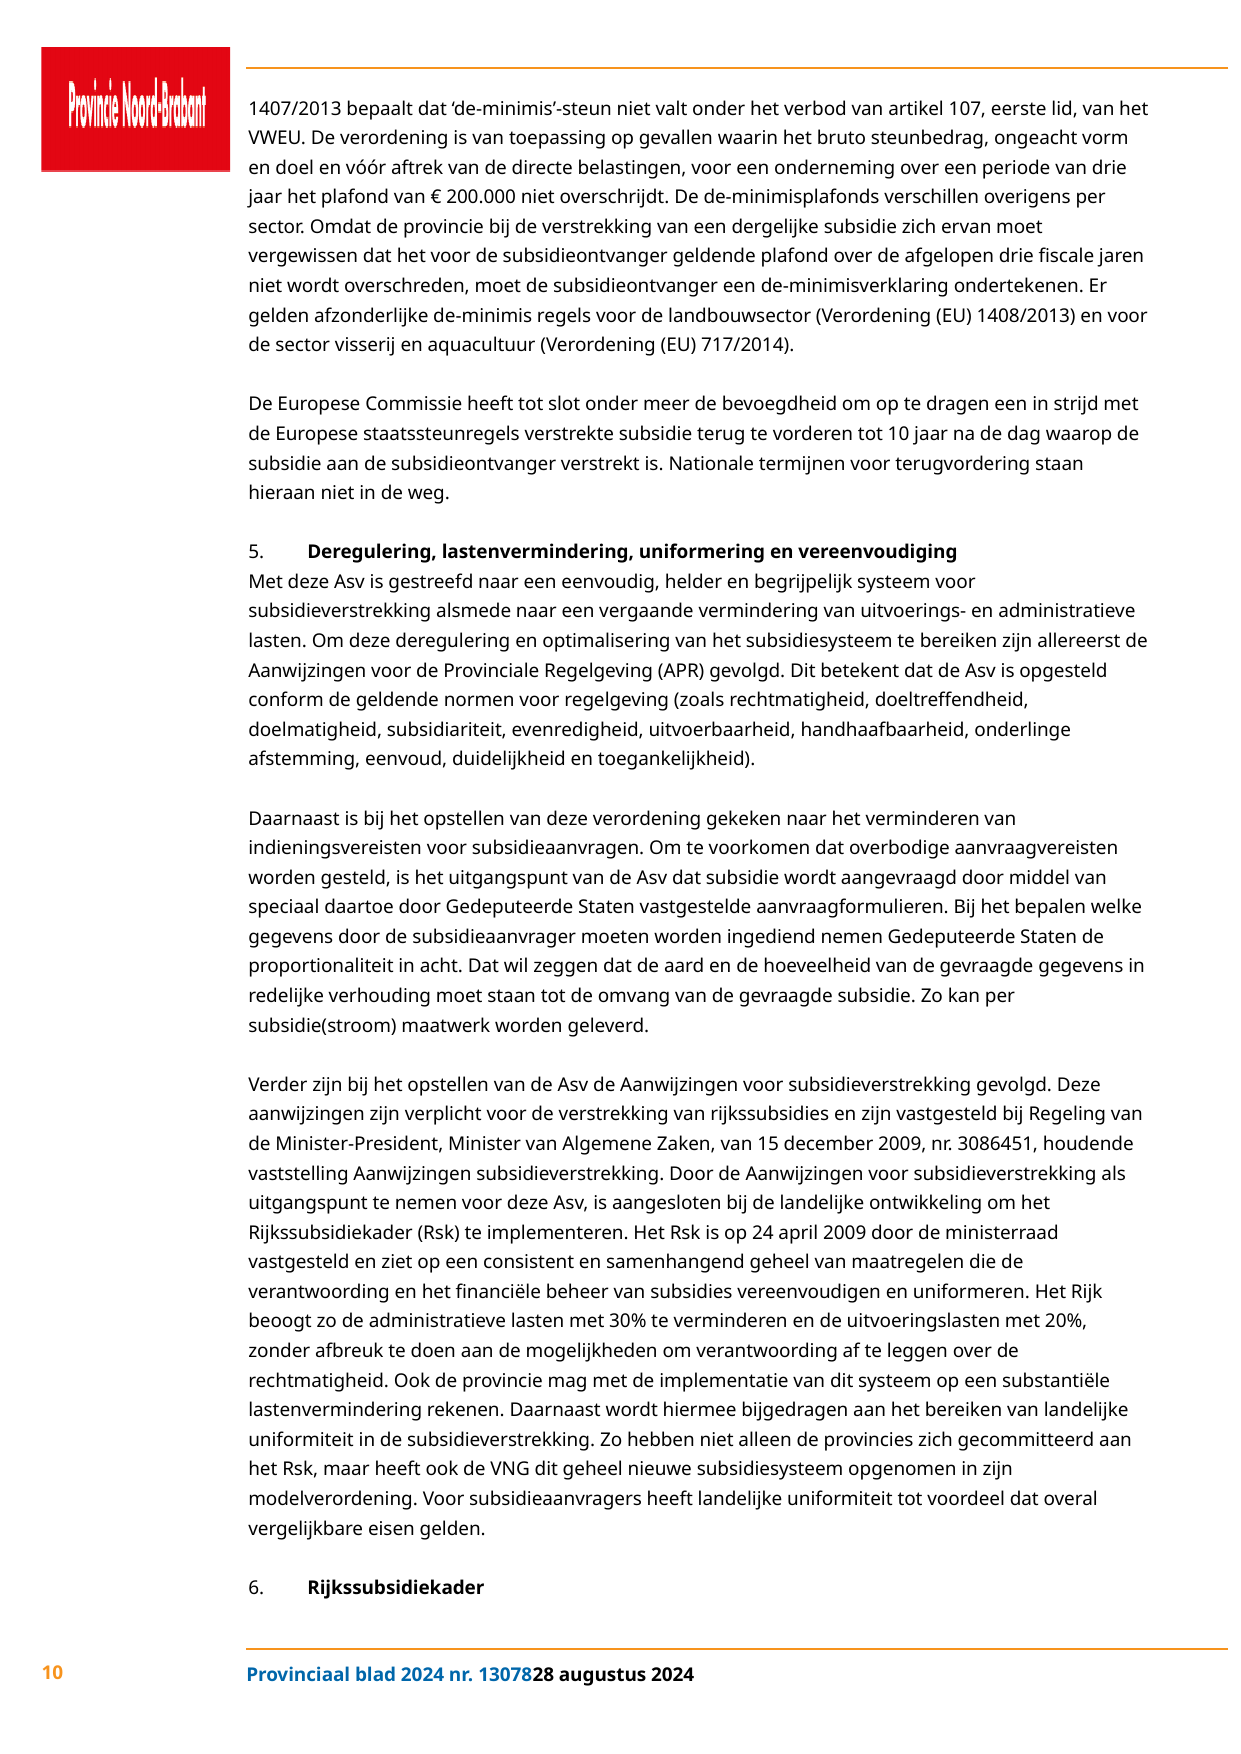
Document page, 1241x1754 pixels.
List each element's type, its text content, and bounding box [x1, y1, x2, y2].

list Rijkssubsidiekader [248, 1574, 1152, 1600]
text 1407/2013 bepaalt dat ‘de-minimis’-steun niet valt onder het verbod van artikel 107, eerste lid, van het VWEU. De verordening is van toepassing op gevallen waarin het bruto steunbedrag, ongeacht vorm en doel en vóór aftrek van de directe belastingen, voor een onderneming over een periode van drie jaar het plafond van € 200.000 niet overschrijdt. De de-minimisplafonds verschillen overigens per sector. Omdat de provincie bij de verstrekking van een dergelijke subsidie zich ervan moet vergewissen dat het voor de subsidieontvanger geldende plafond over de afgelopen drie fiscale jaren niet wordt overschreden, moet de subsidieontvanger een de-minimisverklaring ondertekenen. Er gelden afzonderlijke de-minimis regels voor de landbouwsector (Verordening (EU) 1408/2013) en voor de sector visserij en aquacultuur (Verordening (EU) 717/2014). [248, 95, 1152, 357]
text De Europese Commissie heeft tot slot onder meer de bevoegdheid om op te dragen een in strijd met de Europese staatssteunregels verstrekte subsidie terug te vorderen tot 10 jaar na de dag waarop de subsidie aan de subsidieontvanger verstrekt is. Nationale termijnen voor terugvordering staan hieraan niet in de weg. [248, 391, 1152, 505]
text Daarnaast is bij het opstellen van deze verordening gekeken naar het verminderen van indieningsvereisten voor subsidieaanvragen. Om te voorkomen dat overbodige aanvraagvereisten worden gesteld, is het uitgangspunt van de Asv dat subsidie wordt aangevraagd door middel van speciaal daartoe door Gedeputeerde Staten vastgestelde aanvraagformulieren. Bij het bepalen welke gegevens door de subsidieaanvrager moeten worden ingediend nemen Gedeputeerde Staten de proportionaliteit in acht. Dat wil zeggen dat de aard en de hoeveelheid van de gevraagde gegevens in redelijke verhouding moet staan tot de omvang van de gevraagde subsidie. Zo kan per subsidie(stroom) maatwerk worden geleverd. [248, 805, 1152, 1038]
list Deregulering, lastenvermindering, uniformering en vereenvoudiging [248, 538, 1152, 564]
text Verder zijn bij het opstellen van de Asv de Aanwijzingen voor subsidieverstrekking gevolgd. Deze aanwijzingen zijn verplicht voor de verstrekking van rijkssubsidies en zijn vastgesteld bij Regeling van de Minister-President, Minister van Algemene Zaken, van 15 december 2009, nr. 3086451, houdende vaststelling Aanwijzingen subsidieverstrekking. Door de Aanwijzingen voor subsidieverstrekking als uitgangspunt te nemen voor deze Asv, is aangesloten bij de landelijke ontwikkeling om het Rijkssubsidiekader (Rsk) te implementeren. Het Rsk is op 24 april 2009 door de ministerraad vastgesteld en ziet op een consistent en samenhangend geheel van maatregelen die de verantwoording en het financiële beheer van subsidies vereenvoudigen en uniformeren. Het Rijk beoogt zo de administratieve lasten met 30% te verminderen en de uitvoeringslasten met 20%, zonder afbreuk te doen aan de mogelijkheden om verantwoording af te leggen over de rechtmatigheid. Ook de provincie mag met de implementatie van dit systeem op een substantiële lastenvermindering rekenen. Daarnaast wordt hiermee bijgedragen aan het bereiken van landelijke uniformiteit in de subsidieverstrekking. Zo hebben niet alleen de provincies zich gecommitteerd aan het Rsk, maar heeft ook de VNG dit geheel nieuwe subsidiesysteem opgenomen in zijn modelverordening. Voor subsidieaanvragers heeft landelijke uniformiteit tot voordeel dat overal vergelijkbare eisen gelden. [248, 1071, 1152, 1541]
picture [41, 47, 231, 172]
text Met deze Asv is gestreefd naar een eenvoudig, helder en begrijpelijk systeem voor subsidieverstrekking alsmede naar een vergaande vermindering van uitvoerings- en administratieve lasten. Om deze deregulering en optimalisering van het subsidiesysteem te bereiken zijn allereerst de Aanwijzingen voor de Provinciale Regelgeving (APR) gevolgd. Dit betekent dat de Asv is opgesteld conform de geldende normen voor regelgeving (zoals rechtmatigheid, doeltreffendheid, doelmatigheid, subsidiariteit, evenredigheid, uitvoerbaarheid, handhaafbaarheid, onderlinge afstemming, eenvoud, duidelijkheid en toegankelijkheid). [248, 568, 1152, 771]
